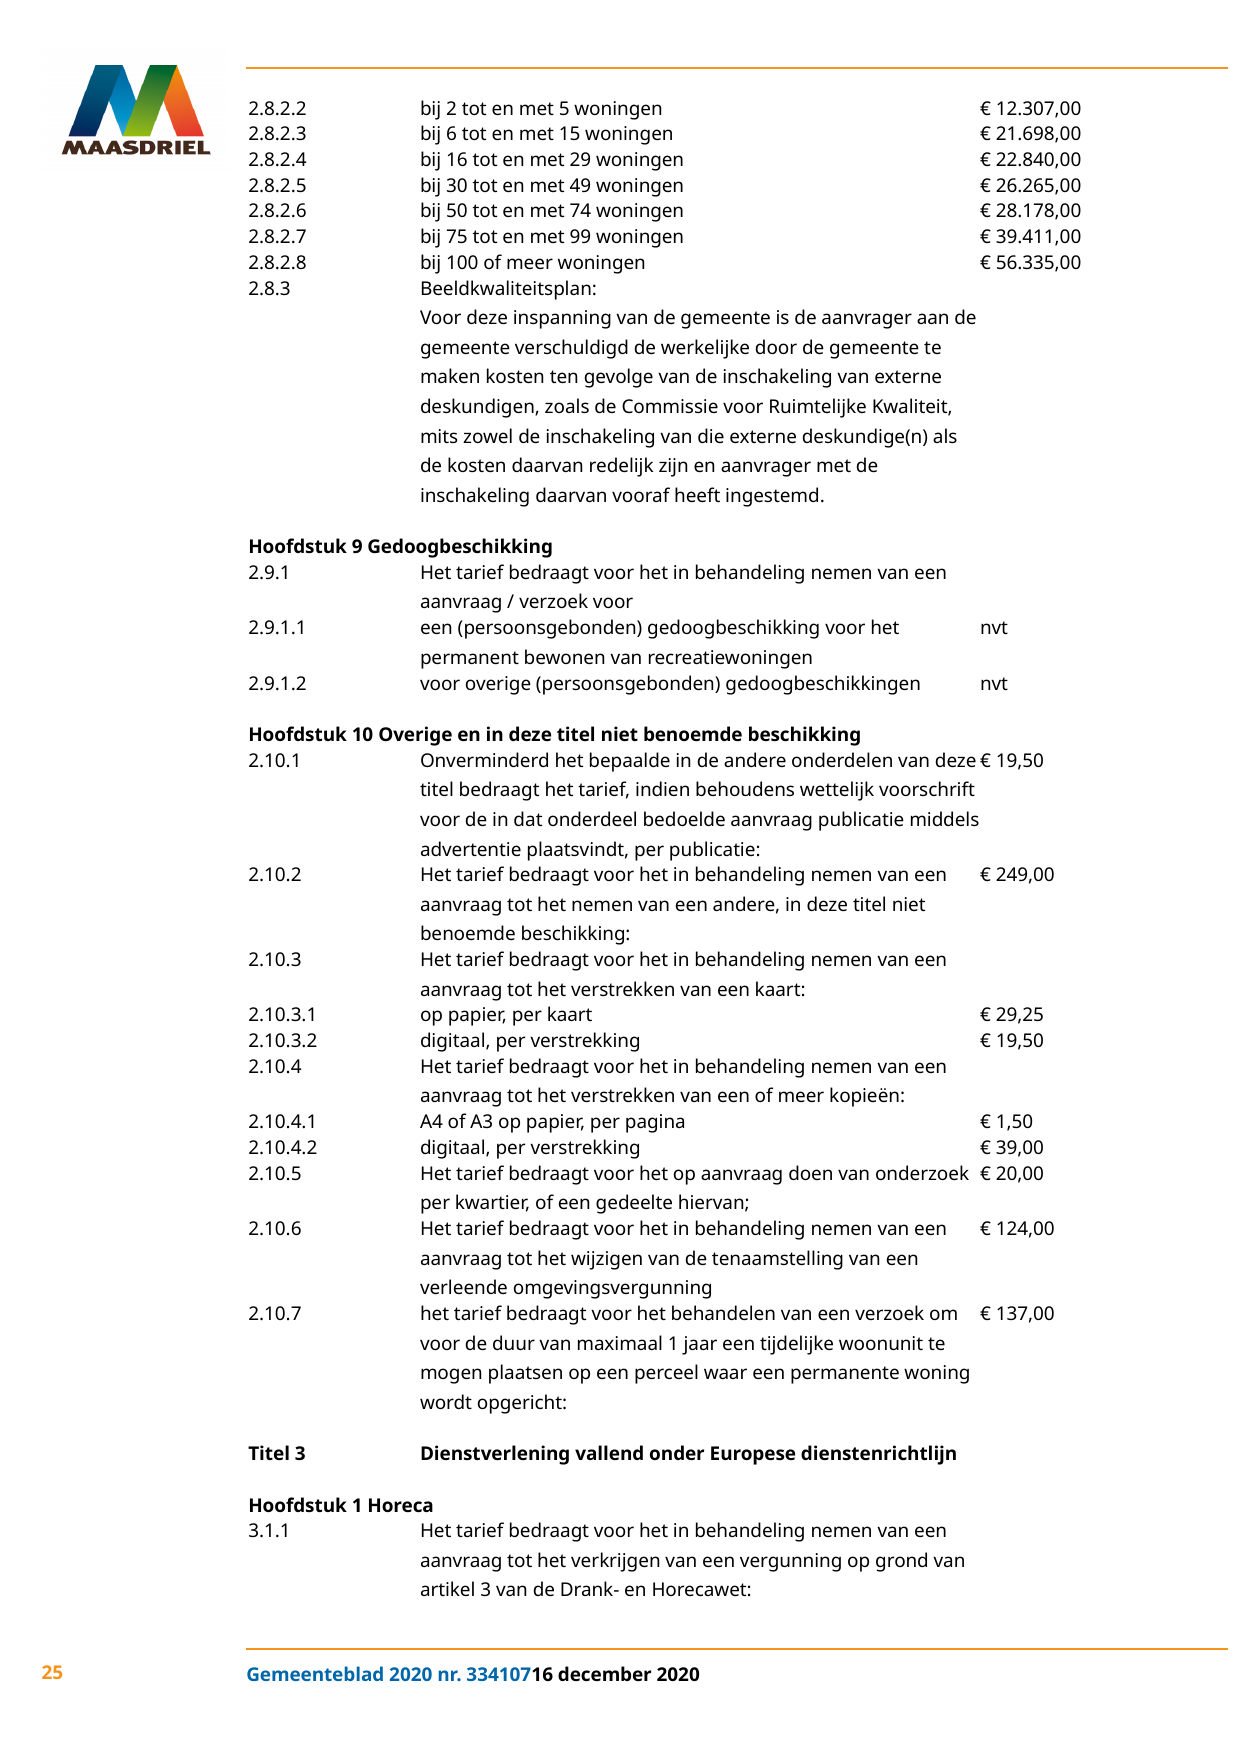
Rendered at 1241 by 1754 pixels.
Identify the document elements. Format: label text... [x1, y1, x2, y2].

table_cell € 39,00 [980, 1134, 1152, 1160]
table_cell [248, 1466, 420, 1492]
table_cell A4 of A3 op papier, per pagina [420, 1109, 980, 1134]
picture [41, 47, 231, 172]
table_cell [980, 1466, 1152, 1492]
table_cell € 19,50 [980, 1028, 1152, 1053]
table_cell 2.9.1.2 [248, 670, 420, 696]
table_cell 2.9.1 [248, 559, 420, 614]
table_cell [980, 1415, 1152, 1440]
table_cell € 19,50 [980, 747, 1152, 861]
table_cell Het tarief bedraagt voor het in behandeling nemen van een aanvraag tot het nemen van een andere, in deze titel niet benoemde beschikking: [420, 861, 980, 946]
table_cell [420, 696, 980, 721]
table_cell € 137,00 [980, 1300, 1152, 1414]
table_cell € 21.698,00 [980, 121, 1152, 146]
table_cell Beeldkwaliteitsplan: Voor deze inspanning van de gemeente is de aanvrager aan de gemeente verschuldigd de werkelijke door de gemeente te maken kosten ten gevolge van de inschakeling van externe deskundigen, zoals de Commissie voor Ruimtelijke Kwaliteit, mits zowel de inschakeling van die externe deskundige(n) als de kosten daarvan redelijk zijn en aanvrager met de inschakeling daarvan vooraf heeft ingestemd. [420, 275, 980, 508]
table_cell 2.10.4.1 [248, 1109, 420, 1134]
table_cell bij 16 tot en met 29 woningen [420, 146, 980, 172]
table_cell nvt [980, 670, 1152, 696]
table_cell Het tarief bedraagt voor het in behandeling nemen van een aanvraag tot het verstrekken van een of meer kopieën: [420, 1053, 980, 1108]
table_cell € 249,00 [980, 861, 1152, 946]
table_cell Het tarief bedraagt voor het in behandeling nemen van een aanvraag / verzoek voor [420, 559, 980, 614]
table_cell 2.10.3.2 [248, 1028, 420, 1053]
table_cell Het tarief bedraagt voor het in behandeling nemen van een aanvraag tot het verkrijgen van een vergunning op grond van artikel 3 van de Drank- en Horecawet: [420, 1518, 980, 1602]
table_cell [420, 1466, 980, 1492]
table_cell [980, 946, 1152, 1002]
table_cell € 39.411,00 [980, 224, 1152, 249]
table_cell € 29,25 [980, 1002, 1152, 1027]
table_cell € 26.265,00 [980, 172, 1152, 198]
table_cell [420, 1415, 980, 1440]
table_cell Hoofdstuk 9 Gedoogbeschikking [248, 534, 980, 559]
table_cell bij 30 tot en met 49 woningen [420, 172, 980, 198]
table_cell 2.10.7 [248, 1300, 420, 1414]
table_cell 2.8.2.5 [248, 172, 420, 198]
table_cell digitaal, per verstrekking [420, 1028, 980, 1053]
table_cell [420, 508, 980, 533]
table_cell [248, 508, 420, 533]
table_cell bij 50 tot en met 74 woningen [420, 198, 980, 223]
table_cell Hoofdstuk 1 Horeca [248, 1492, 980, 1517]
table_cell Het tarief bedraagt voor het op aanvraag doen van onderzoek per kwartier, of een gedeelte hiervan; [420, 1160, 980, 1215]
table_cell 3.1.1 [248, 1518, 420, 1602]
table_cell bij 100 of meer woningen [420, 249, 980, 275]
table_cell Dienstverlening vallend onder Europese dienstenrichtlijn [420, 1440, 980, 1466]
table_cell op papier, per kaart [420, 1002, 980, 1027]
table_cell € 22.840,00 [980, 146, 1152, 172]
table_cell [980, 275, 1152, 508]
table_cell € 1,50 [980, 1109, 1152, 1134]
table_cell bij 6 tot en met 15 woningen [420, 121, 980, 146]
table_cell 2.10.3 [248, 946, 420, 1002]
table_cell [980, 721, 1152, 747]
table_cell [980, 559, 1152, 614]
table_cell 2.10.4.2 [248, 1134, 420, 1160]
table_cell 2.8.2.7 [248, 224, 420, 249]
table_cell 2.9.1.1 [248, 615, 420, 670]
table_cell 2.10.2 [248, 861, 420, 946]
table_cell het tarief bedraagt voor het behandelen van een verzoek om voor de duur van maximaal 1 jaar een tijdelijke woonunit te mogen plaatsen op een perceel waar een permanente woning wordt opgericht: [420, 1300, 980, 1414]
table_cell een (persoonsgebonden) gedoogbeschikking voor het permanent bewonen van recreatiewoningen [420, 615, 980, 670]
table_cell 2.8.2.2 [248, 95, 420, 121]
table_cell 2.10.5 [248, 1160, 420, 1215]
table_cell € 28.178,00 [980, 198, 1152, 223]
table_cell digitaal, per verstrekking [420, 1134, 980, 1160]
table_cell [980, 1440, 1152, 1466]
table_cell bij 75 tot en met 99 woningen [420, 224, 980, 249]
table_cell 2.8.3 [248, 275, 420, 508]
table_cell [980, 508, 1152, 533]
table_cell [980, 1053, 1152, 1108]
table_cell 2.8.2.4 [248, 146, 420, 172]
table_cell [248, 1415, 420, 1440]
table_cell 2.10.6 [248, 1215, 420, 1300]
table_cell € 124,00 [980, 1215, 1152, 1300]
table_cell Titel 3 [248, 1440, 420, 1466]
table_cell bij 2 tot en met 5 woningen [420, 95, 980, 121]
table_cell Het tarief bedraagt voor het in behandeling nemen van een aanvraag tot het verstrekken van een kaart: [420, 946, 980, 1002]
table_cell 2.10.3.1 [248, 1002, 420, 1027]
table_cell 2.8.2.8 [248, 249, 420, 275]
table_cell Onverminderd het bepaalde in de andere onderdelen van deze titel bedraagt het tarief, indien behoudens wettelijk voorschrift voor de in dat onderdeel bedoelde aanvraag publicatie middels advertentie plaatsvindt, per publicatie: [420, 747, 980, 861]
table_cell 2.8.2.6 [248, 198, 420, 223]
table_cell € 56.335,00 [980, 249, 1152, 275]
table_cell Het tarief bedraagt voor het in behandeling nemen van een aanvraag tot het wijzigen van de tenaamstelling van een verleende omgevingsvergunning [420, 1215, 980, 1300]
table_cell [248, 696, 420, 721]
table_cell [980, 1518, 1152, 1602]
table_cell [980, 1492, 1152, 1517]
table_cell [980, 534, 1152, 559]
table_cell [980, 696, 1152, 721]
table_cell Hoofdstuk 10 Overige en in deze titel niet benoemde beschikking [248, 721, 980, 747]
table_cell 2.10.4 [248, 1053, 420, 1108]
table_cell 2.8.2.3 [248, 121, 420, 146]
table_cell € 20,00 [980, 1160, 1152, 1215]
table_cell € 12.307,00 [980, 95, 1152, 121]
table_cell 2.10.1 [248, 747, 420, 861]
table_cell nvt [980, 615, 1152, 670]
table_cell voor overige (persoonsgebonden) gedoogbeschikkingen [420, 670, 980, 696]
